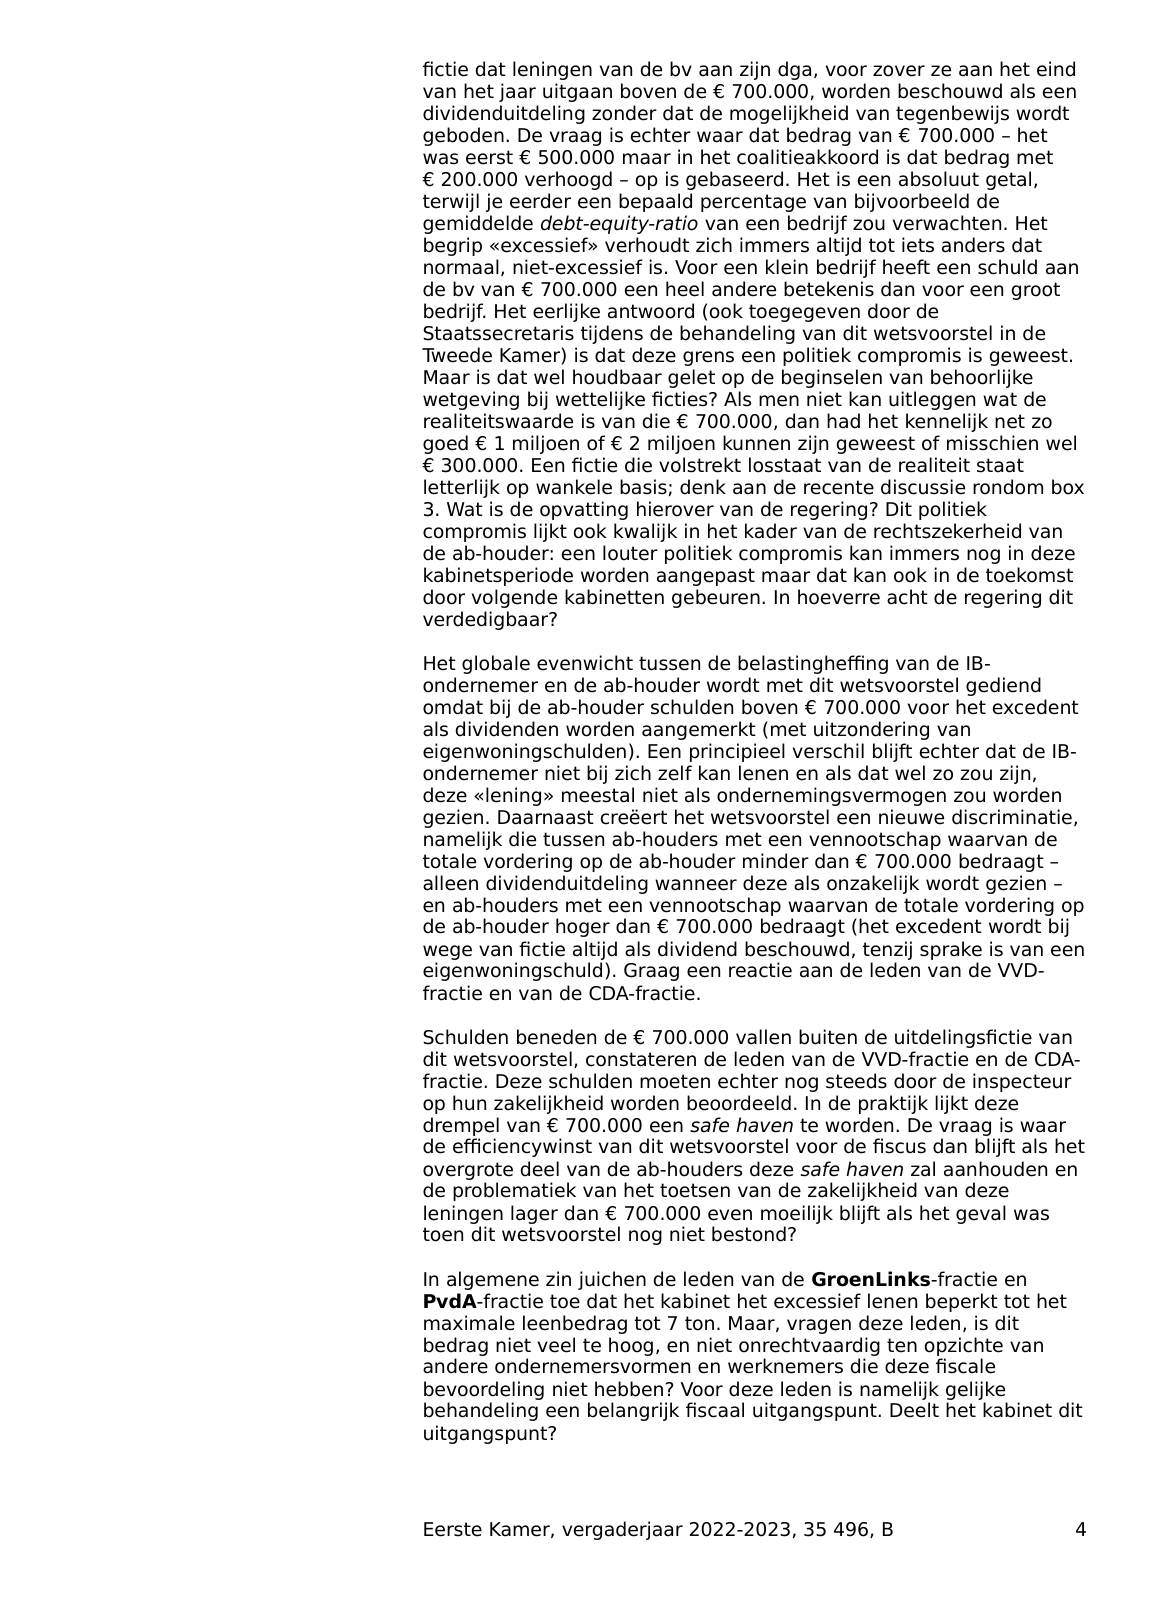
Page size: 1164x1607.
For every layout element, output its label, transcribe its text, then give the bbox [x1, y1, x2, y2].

text Het globale evenwicht tussen de belastingheffing van de IB-ondernemer en de ab-houder wordt met dit wetsvoorstel gediend omdat bij de ab-houder schulden boven € 700.000 voor het excedent als dividenden worden aangemerkt (met uitzondering van eigenwoningschulden). Een principieel verschil blijft echter dat de IB-ondernemer niet bij zich zelf kan lenen en als dat wel zo zou zijn, deze «lening» meestal niet als ondernemingsvermogen zou worden gezien. Daarnaast creëert het wetsvoorstel een nieuwe discriminatie, namelijk die tussen ab-houders met een vennootschap waarvan de totale vordering op de ab-houder minder dan € 700.000 bedraagt – alleen dividenduitdeling wanneer deze als onzakelijk wordt gezien – en ab-houders met een vennootschap waarvan de totale vordering op de ab-houder hoger dan € 700.000 bedraagt (het excedent wordt bij wege van fictie altijd als dividend beschouwd, tenzij sprake is van een eigenwoningschuld). Graag een reactie aan de leden van de VVD-fractie en van de CDA-fractie. [422, 653, 1087, 1004]
text In algemene zin juichen de leden van de GroenLinks-fractie en PvdA-fractie toe dat het kabinet het excessief lenen beperkt tot het maximale leenbedrag tot 7 ton. Maar, vragen deze leden, is dit bedrag niet veel te hoog, en niet onrechtvaardig ten opzichte van andere ondernemersvormen en werknemers die deze fiscale bevoordeling niet hebben? Voor deze leden is namelijk gelijke behandeling een belangrijk fiscaal uitgangspunt. Deelt het kabinet dit uitgangspunt? [422, 1268, 1087, 1444]
text Schulden beneden de € 700.000 vallen buiten de uitdelingsfictie van dit wetsvoorstel, constateren de leden van de VVD-fractie en de CDA-fractie. Deze schulden moeten echter nog steeds door de inspecteur op hun zakelijkheid worden beoordeeld. In de praktijk lijkt deze drempel van € 700.000 een safe haven te worden. De vraag is waar de efficiencywinst van dit wetsvoorstel voor de fiscus dan blijft als het overgrote deel van de ab-houders deze safe haven zal aanhouden en de problematiek van het toetsen van de zakelijkheid van deze leningen lager dan € 700.000 even moeilijk blijft als het geval was toen dit wetsvoorstel nog niet bestond? [422, 1027, 1087, 1246]
text fictie dat leningen van de bv aan zijn dga, voor zover ze aan het eind van het jaar uitgaan boven de € 700.000, worden beschouwd als een dividenduitdeling zonder dat de mogelijkheid van tegenbewijs wordt geboden. De vraag is echter waar dat bedrag van € 700.000 – het was eerst € 500.000 maar in het coalitieakkoord is dat bedrag met € 200.000 verhoogd – op is gebaseerd. Het is een absoluut getal, terwijl je eerder een bepaald percentage van bijvoorbeeld de gemiddelde debt-equity-ratio van een bedrijf zou verwachten. Het begrip «excessief» verhoudt zich immers altijd tot iets anders dat normaal, niet-excessief is. Voor een klein bedrijf heeft een schuld aan de bv van € 700.000 een heel andere betekenis dan voor een groot bedrijf. Het eerlijke antwoord (ook toegegeven door de Staatssecretaris tijdens de behandeling van dit wetsvoorstel in de Tweede Kamer) is dat deze grens een politiek compromis is geweest. Maar is dat wel houdbaar gelet op de beginselen van behoorlijke wetgeving bij wettelijke ficties? Als men niet kan uitleggen wat de realiteitswaarde is van die € 700.000, dan had het kennelijk net zo goed € 1 miljoen of € 2 miljoen kunnen zijn geweest of misschien wel € 300.000. Een fictie die volstrekt losstaat van de realiteit staat letterlijk op wankele basis; denk aan de recente discussie rondom box 3. Wat is de opvatting hierover van de regering? Dit politiek compromis lijkt ook kwalijk in het kader van de rechtszekerheid van de ab-houder: een louter politiek compromis kan immers nog in deze kabinetsperiode worden aangepast maar dat kan ook in de toekomst door volgende kabinetten gebeuren. In hoeverre acht de regering dit verdedigbaar? [422, 59, 1087, 631]
